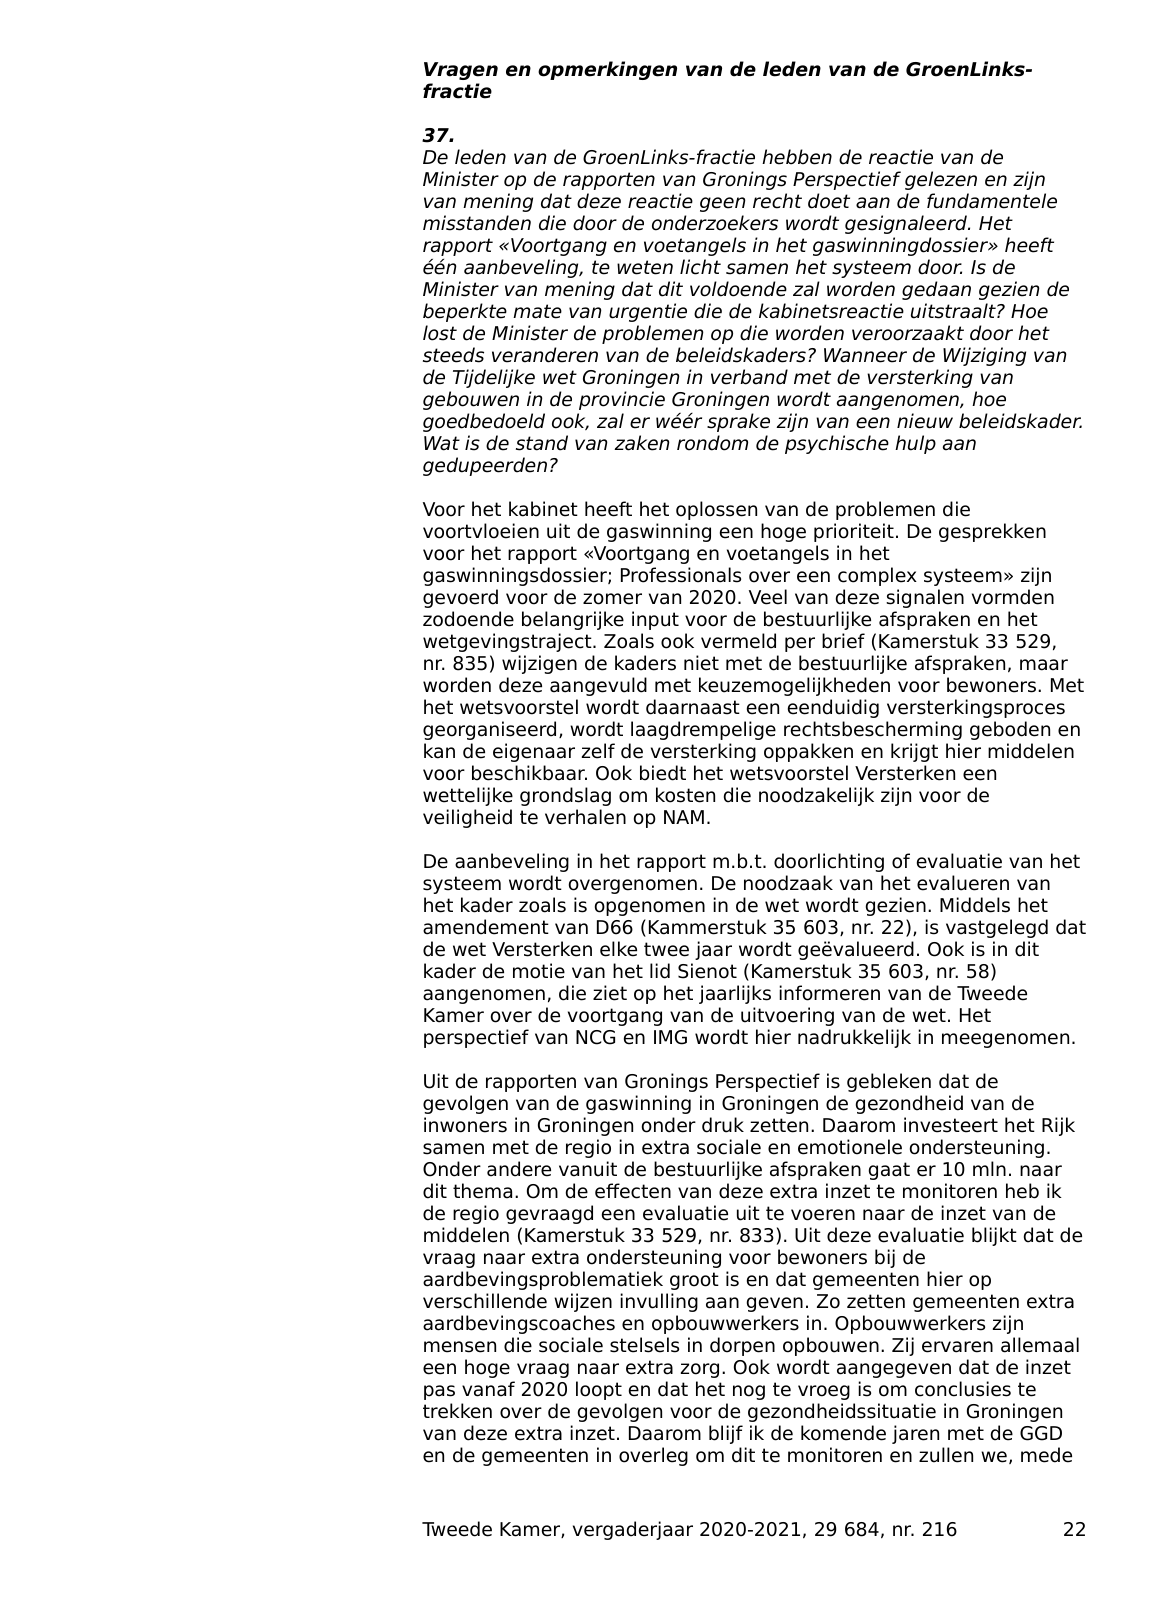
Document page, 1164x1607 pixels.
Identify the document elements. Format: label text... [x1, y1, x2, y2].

text 37. [422, 125, 1087, 147]
text De aanbeveling in het rapport m.b.t. doorlichting of evaluatie van het systeem wordt overgenomen. De noodzaak van het evalueren van het kader zoals is opgenomen in de wet wordt gezien. Middels het amendement van D66 (Kammerstuk 35 603, nr. 22), is vastgelegd dat de wet Versterken elke twee jaar wordt geëvalueerd. Ook is in dit kader de motie van het lid Sienot (Kamerstuk 35 603, nr. 58) aangenomen, die ziet op het jaarlijks informeren van de Tweede Kamer over de voortgang van de uitvoering van de wet. Het perspectief van NCG en IMG wordt hier nadrukkelijk in meegenomen. [422, 851, 1087, 1049]
subtitle Vragen en opmerkingen van de leden van de GroenLinks-fractie [422, 59, 1087, 103]
text Uit de rapporten van Gronings Perspectief is gebleken dat de gevolgen van de gaswinning in Groningen de gezondheid van de inwoners in Groningen onder druk zetten. Daarom investeert het Rijk samen met de regio in extra sociale en emotionele ondersteuning. Onder andere vanuit de bestuurlijke afspraken gaat er 10 mln. naar dit thema. Om de effecten van deze extra inzet te monitoren heb ik de regio gevraagd een evaluatie uit te voeren naar de inzet van de middelen (Kamerstuk 33 529, nr. 833). Uit deze evaluatie blijkt dat de vraag naar extra ondersteuning voor bewoners bij de aardbevingsproblematiek groot is en dat gemeenten hier op verschillende wijzen invulling aan geven. Zo zetten gemeenten extra aardbevingscoaches en opbouwwerkers in. Opbouwwerkers zijn mensen die sociale stelsels in dorpen opbouwen. Zij ervaren allemaal een hoge vraag naar extra zorg. Ook wordt aangegeven dat de inzet pas vanaf 2020 loopt en dat het nog te vroeg is om conclusies te trekken over de gevolgen voor de gezondheidssituatie in Groningen van deze extra inzet. Daarom blijf ik de komende jaren met de GGD en de gemeenten in overleg om dit te monitoren en zullen we, mede [422, 1071, 1087, 1467]
text De leden van de GroenLinks-fractie hebben de reactie van de Minister op de rapporten van Gronings Perspectief gelezen en zijn van mening dat deze reactie geen recht doet aan de fundamentele misstanden die door de onderzoekers wordt gesignaleerd. Het rapport «Voortgang en voetangels in het gaswinningdossier» heeft één aanbeveling, te weten licht samen het systeem door. Is de Minister van mening dat dit voldoende zal worden gedaan gezien de beperkte mate van urgentie die de kabinetsreactie uitstraalt? Hoe lost de Minister de problemen op die worden veroorzaakt door het steeds veranderen van de beleidskaders? Wanneer de Wijziging van de Tijdelijke wet Groningen in verband met de versterking van gebouwen in de provincie Groningen wordt aangenomen, hoe goedbedoeld ook, zal er wéér sprake zijn van een nieuw beleidskader. Wat is de stand van zaken rondom de psychische hulp aan gedupeerden? [422, 147, 1087, 477]
text Voor het kabinet heeft het oplossen van de problemen die voortvloeien uit de gaswinning een hoge prioriteit. De gesprekken voor het rapport «Voortgang en voetangels in het gaswinningsdossier; Professionals over een complex systeem» zijn gevoerd voor de zomer van 2020. Veel van deze signalen vormden zodoende belangrijke input voor de bestuurlijke afspraken en het wetgevingstraject. Zoals ook vermeld per brief (Kamerstuk 33 529, nr. 835) wijzigen de kaders niet met de bestuurlijke afspraken, maar worden deze aangevuld met keuzemogelijkheden voor bewoners. Met het wetsvoorstel wordt daarnaast een eenduidig versterkingsproces georganiseerd, wordt laagdrempelige rechtsbescherming geboden en kan de eigenaar zelf de versterking oppakken en krijgt hier middelen voor beschikbaar. Ook biedt het wetsvoorstel Versterken een wettelijke grondslag om kosten die noodzakelijk zijn voor de veiligheid te verhalen op NAM. [422, 499, 1087, 829]
